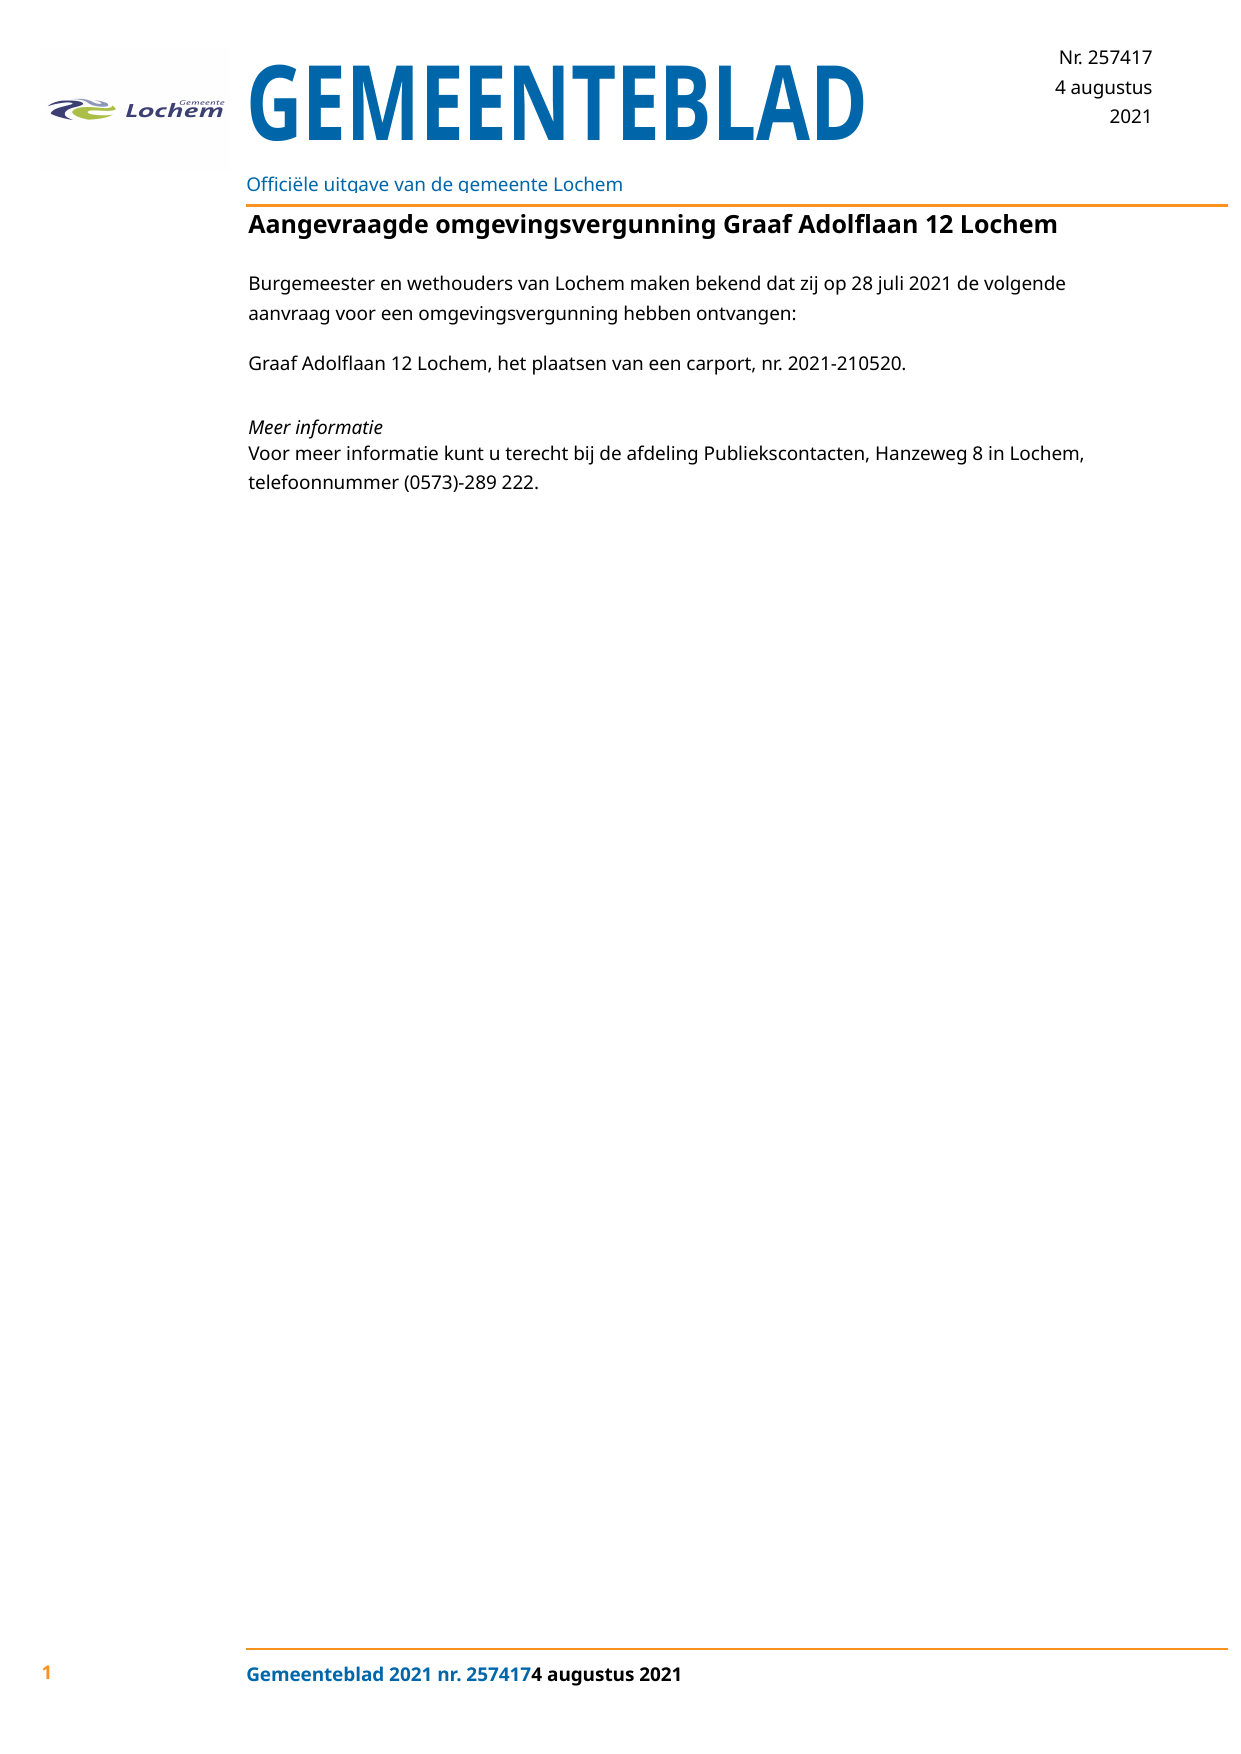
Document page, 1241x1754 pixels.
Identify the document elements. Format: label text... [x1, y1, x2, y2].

text Meer informatie [248, 414, 1152, 440]
text Burgemeester en wethouders van Lochem maken bekend dat zij op 28 juli 2021 de volgende aanvraag voor een omgevingsvergunning hebben ontvangen: [248, 270, 1152, 326]
text Aangevraagde omgevingsvergunning Graaf Adolflaan 12 Lochem [248, 207, 1152, 241]
text Voor meer informatie kunt u terecht bij de afdeling Publiekscontacten, Hanzeweg 8 in Lochem, telefoonnummer (0573)-289 222. [248, 440, 1152, 495]
text Graaf Adolflaan 12 Lochem, het plaatsen van een carport, nr. 2021-210520. [248, 350, 1152, 376]
picture [41, 47, 231, 172]
